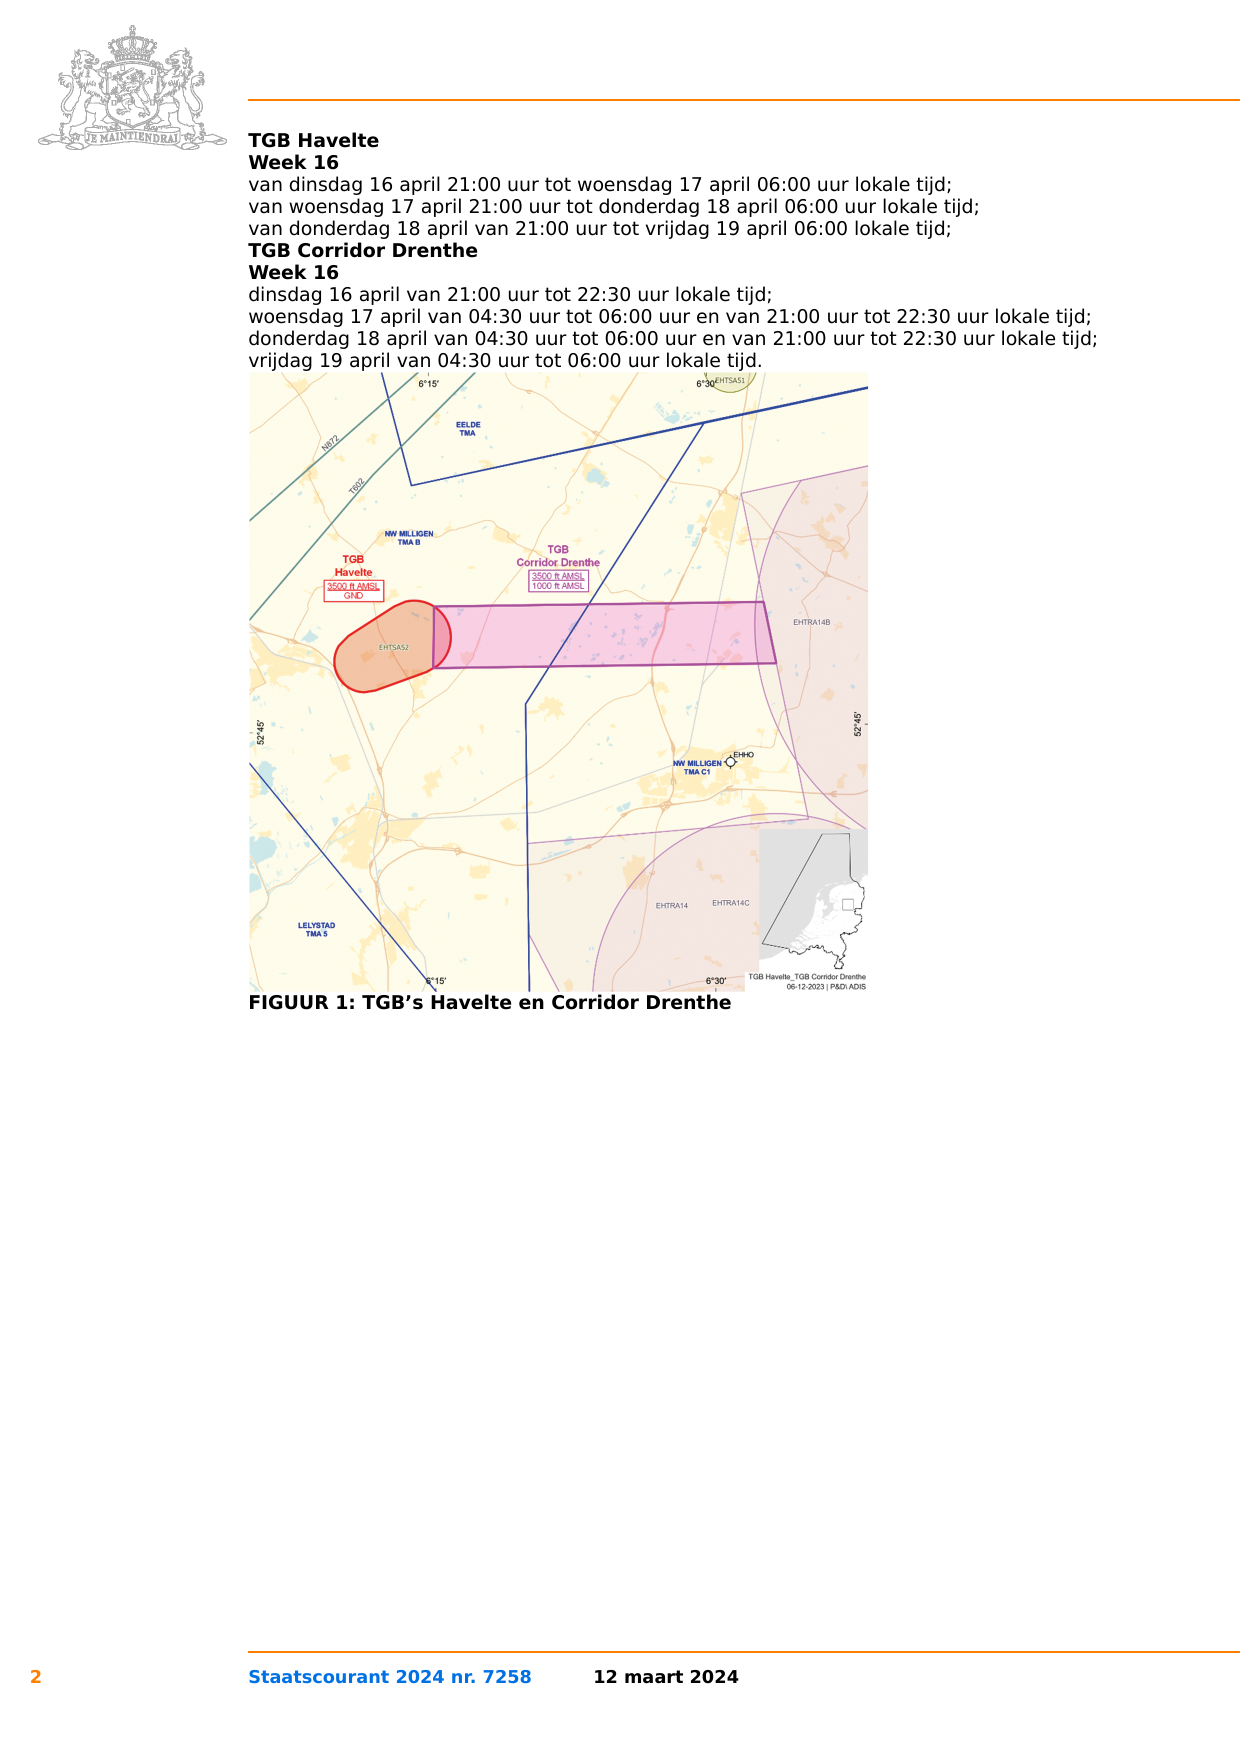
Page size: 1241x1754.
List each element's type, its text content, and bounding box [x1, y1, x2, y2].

text dinsdag 16 april van 21:00 uur tot 22:30 uur lokale tijd; [248, 284, 1163, 306]
text van woensdag 17 april 21:00 uur tot donderdag 18 april 06:00 uur lokale tijd; [248, 196, 1163, 218]
text donderdag 18 april van 04:30 uur tot 06:00 uur en van 21:00 uur tot 22:30 uur lokale tijd; [248, 328, 1163, 350]
text Week 16 [248, 152, 1163, 174]
text vrijdag 19 april van 04:30 uur tot 06:00 uur lokale tijd. FIGUUR 1: TGB’s Havelte en Corridor Drenthe [248, 350, 1163, 1036]
text woensdag 17 april van 04:30 uur tot 06:00 uur en van 21:00 uur tot 22:30 uur lokale tijd; [248, 306, 1163, 328]
text Week 16 [248, 262, 1163, 284]
picture [38, 25, 227, 150]
text TGB Havelte [248, 130, 1163, 152]
text TGB Corridor Drenthe [248, 240, 1163, 262]
text van dinsdag 16 april 21:00 uur tot woensdag 17 april 06:00 uur lokale tijd; [248, 174, 1163, 196]
picture [248, 371, 869, 992]
text van donderdag 18 april van 21:00 uur tot vrijdag 19 april 06:00 lokale tijd; [248, 218, 1163, 240]
